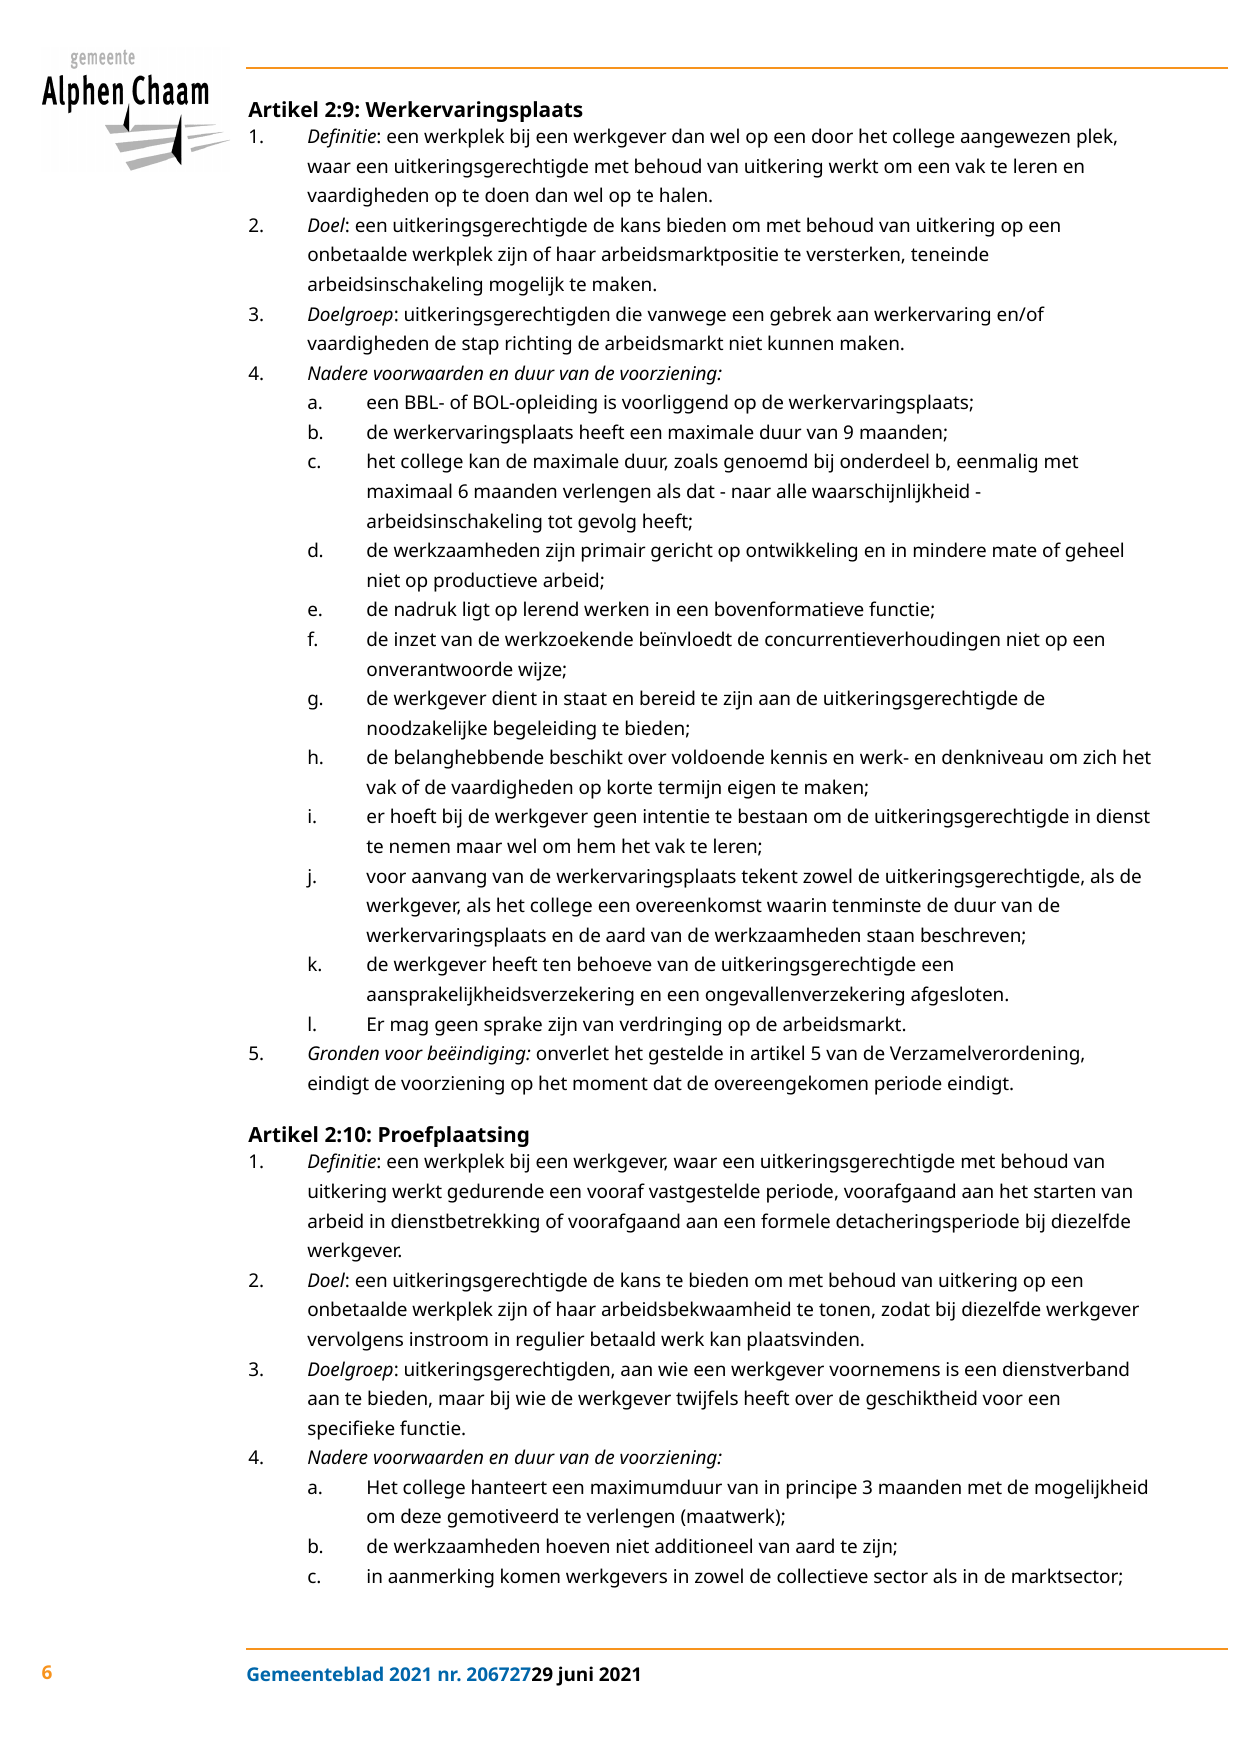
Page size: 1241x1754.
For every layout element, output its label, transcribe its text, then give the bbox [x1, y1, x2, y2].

list Doelgroep: uitkeringsgerechtigden die vanwege een gebrek aan werkervaring en/of vaardigheden de stap richting de arbeidsmarkt niet kunnen maken. [248, 301, 1152, 356]
list de werkzaamheden zijn primair gericht op ontwikkeling en in mindere mate of geheel niet op productieve arbeid; [307, 537, 1152, 593]
list de inzet van de werkzoekende beïnvloedt de concurrentieverhoudingen niet op een onverantwoorde wijze; [307, 626, 1152, 681]
list de werkzaamheden hoeven niet additioneel van aard te zijn; [307, 1533, 1152, 1559]
list Doel: een uitkeringsgerechtigde de kans bieden om met behoud van uitkering op een onbetaalde werkplek zijn of haar arbeidsmarktpositie te versterken, teneinde arbeidsinschakeling mogelijk te maken. [248, 212, 1152, 297]
list Definitie: een werkplek bij een werkgever dan wel op een door het college aangewezen plek, waar een uitkeringsgerechtigde met behoud van uitkering werkt om een vak te leren en vaardigheden op te doen dan wel op te halen. [248, 123, 1152, 208]
list Nadere voorwaarden en duur van de voorziening: [248, 360, 1152, 386]
list de nadruk ligt op lerend werken in een bovenformatieve functie; [307, 597, 1152, 622]
text Artikel 2:9: Werkervaringsplaats [248, 95, 1152, 123]
list de werkervaringsplaats heeft een maximale duur van 9 maanden; [307, 419, 1152, 445]
picture [41, 47, 231, 172]
list in aanmerking komen werkgevers in zowel de collectieve sector als in de marktsector; [307, 1563, 1152, 1589]
text Artikel 2:10: Proefplaatsing [248, 1120, 1152, 1149]
list de belanghebbende beschikt over voldoende kennis en werk- en denkniveau om zich het vak of de vaardigheden op korte termijn eigen te maken; [307, 744, 1152, 800]
list Definitie: een werkplek bij een werkgever, waar een uitkeringsgerechtigde met behoud van uitkering werkt gedurende een vooraf vastgestelde periode, voorafgaand aan het starten van arbeid in dienstbetrekking of voorafgaand aan een formele detacheringsperiode bij diezelfde werkgever. [248, 1149, 1152, 1263]
list Het college hanteert een maximumduur van in principe 3 maanden met de mogelijkheid om deze gemotiveerd te verlengen (maatwerk); [307, 1474, 1152, 1529]
list Gronden voor beëindiging: onverlet het gestelde in artikel 5 van de Verzamelverordening, eindigt de voorziening op het moment dat de overeengekomen periode eindigt. [248, 1040, 1152, 1096]
list er hoeft bij de werkgever geen intentie te bestaan om de uitkeringsgerechtigde in dienst te nemen maar wel om hem het vak te leren; [307, 804, 1152, 859]
list de werkgever dient in staat en bereid te zijn aan de uitkeringsgerechtigde de noodzakelijke begeleiding te bieden; [307, 685, 1152, 741]
list Er mag geen sprake zijn van verdringing op de arbeidsmarkt. [307, 1011, 1152, 1036]
list Doel: een uitkeringsgerechtigde de kans te bieden om met behoud van uitkering op een onbetaalde werkplek zijn of haar arbeidsbekwaamheid te tonen, zodat bij diezelfde werkgever vervolgens instroom in regulier betaald werk kan plaatsvinden. [248, 1267, 1152, 1352]
list voor aanvang van de werkervaringsplaats tekent zowel de uitkeringsgerechtigde, als de werkgever, als het college een overeenkomst waarin tenminste de duur van de werkervaringsplaats en de aard van de werkzaamheden staan beschreven; [307, 863, 1152, 948]
list het college kan de maximale duur, zoals genoemd bij onderdeel b, eenmalig met maximaal 6 maanden verlengen als dat - naar alle waarschijnlijkheid - arbeidsinschakeling tot gevolg heeft; [307, 449, 1152, 533]
list de werkgever heeft ten behoeve van de uitkeringsgerechtigde een aansprakelijkheidsverzekering en een ongevallenverzekering afgesloten. [307, 952, 1152, 1007]
list Nadere voorwaarden en duur van de voorziening: [248, 1444, 1152, 1470]
list Doelgroep: uitkeringsgerechtigden, aan wie een werkgever voornemens is een dienstverband aan te bieden, maar bij wie de werkgever twijfels heeft over de geschiktheid voor een specifieke functie. [248, 1356, 1152, 1441]
list een BBL- of BOL-opleiding is voorliggend op de werkervaringsplaats; [307, 389, 1152, 415]
